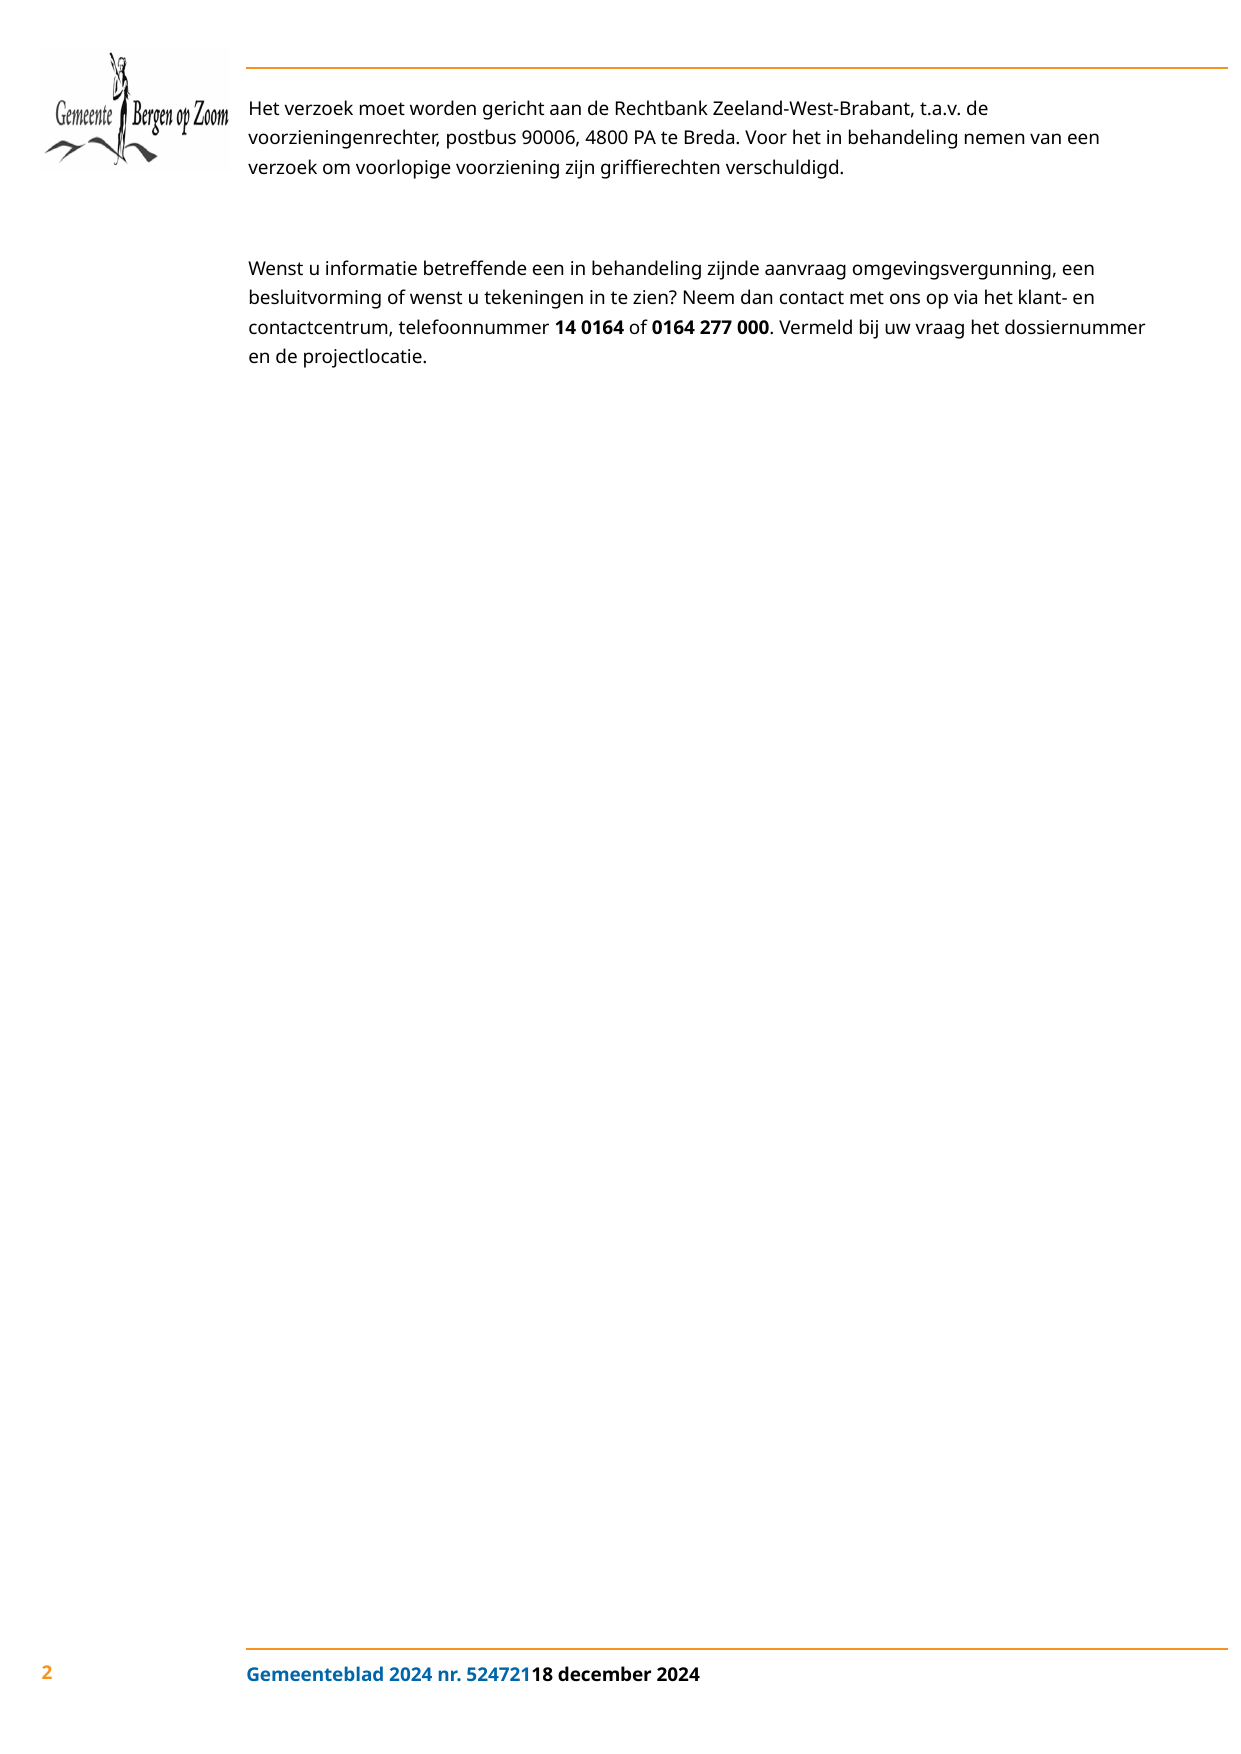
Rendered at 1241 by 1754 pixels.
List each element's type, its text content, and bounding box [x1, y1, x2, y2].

text Het verzoek moet worden gericht aan de Rechtbank Zeeland-West-Brabant, t.a.v. de voorzieningenrechter, postbus 90006, 4800 PA te Breda. Voor het in behandeling nemen van een verzoek om voorlopige voorziening zijn griffierechten verschuldigd. [248, 95, 1152, 180]
picture [41, 47, 231, 172]
text Wenst u informatie betreffende een in behandeling zijnde aanvraag omgevingsvergunning, een besluitvorming of wenst u tekeningen in te zien? Neem dan contact met ons op via het klant- en contactcentrum, telefoonnummer 14 0164 of 0164 277 000. Vermeld bij uw vraag het dossiernummer en de projectlocatie. [248, 255, 1152, 369]
